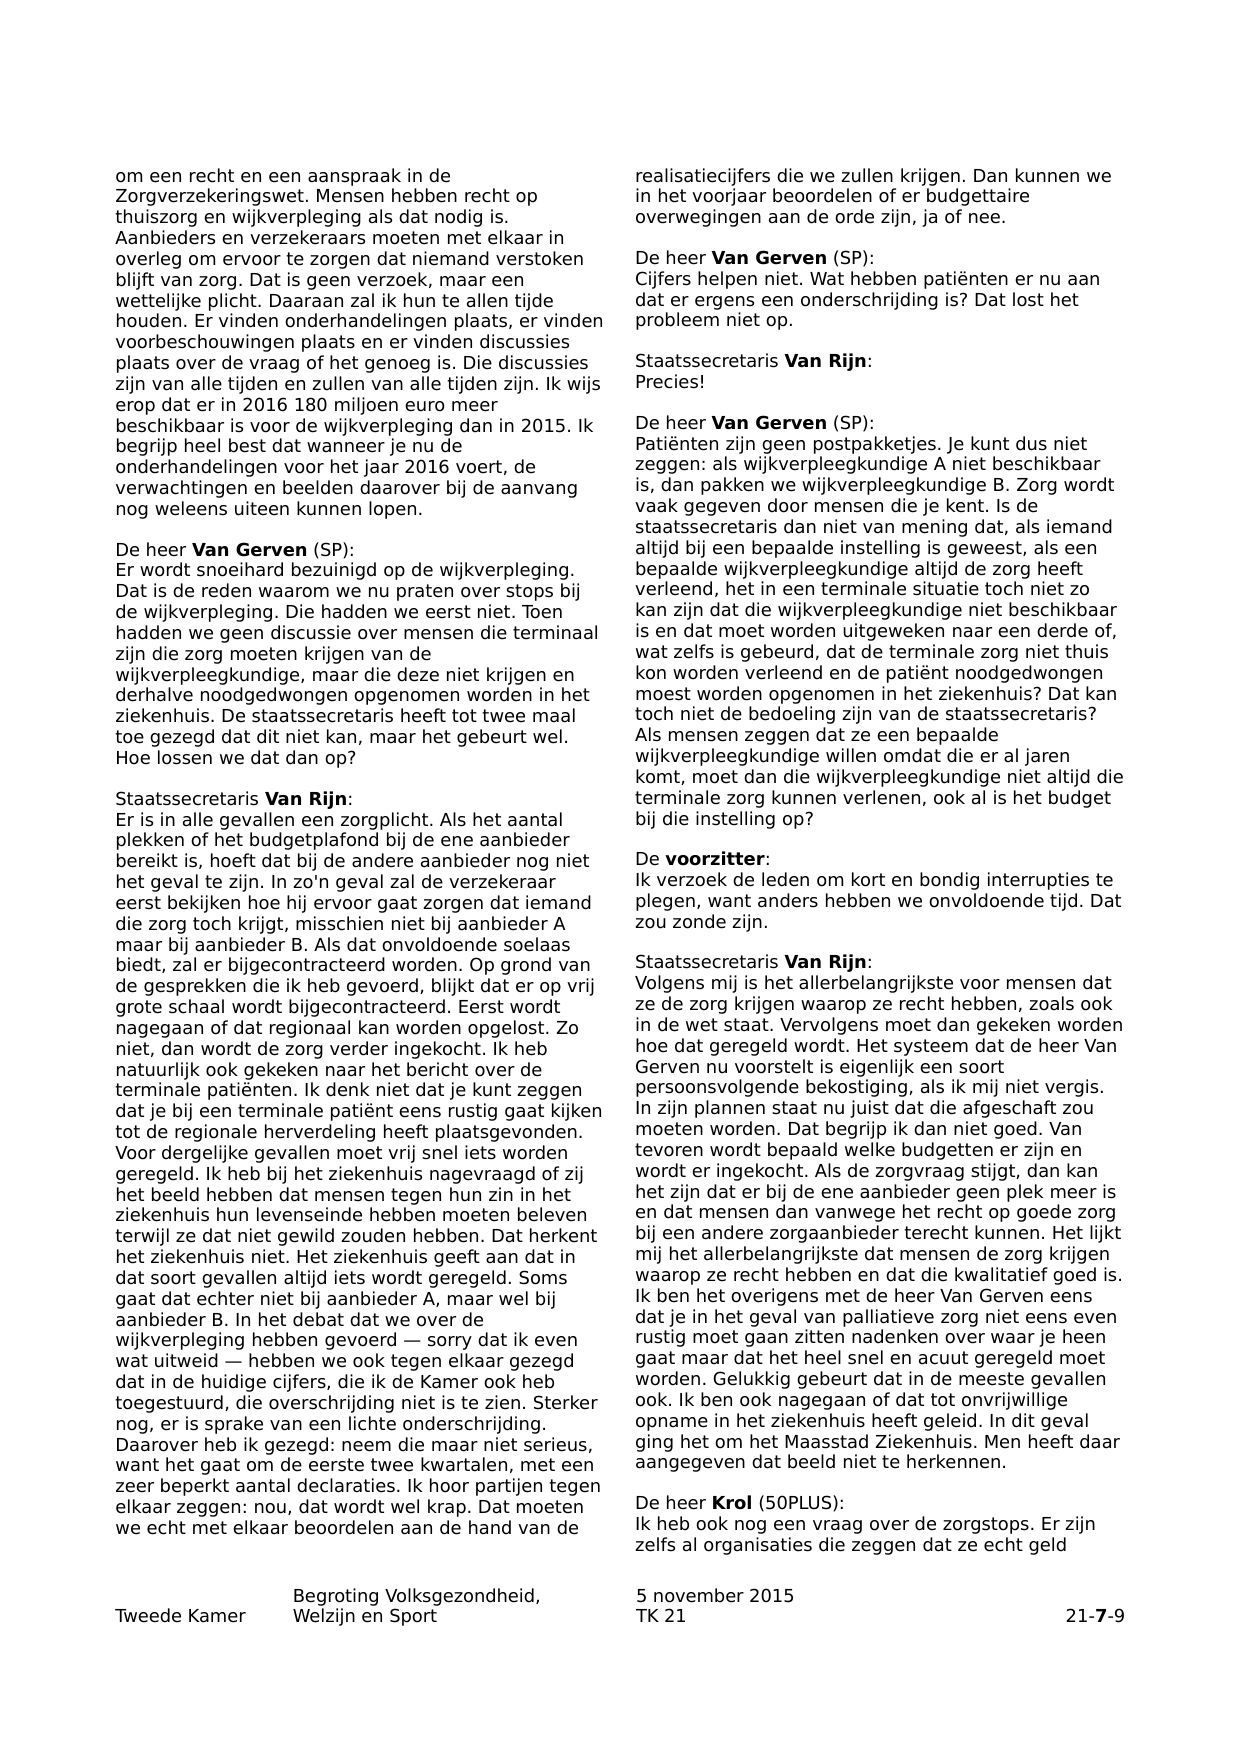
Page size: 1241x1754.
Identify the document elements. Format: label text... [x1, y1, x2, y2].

text Precies! [635, 372, 1125, 393]
text Volgens mij is het allerbelangrijkste voor mensen dat ze de zorg krijgen waarop ze recht hebben, zoals ook in de wet staat. Vervolgens moet dan gekeken worden hoe dat geregeld wordt. Het systeem dat de heer Van Gerven nu voorstelt is eigenlijk een soort persoonsvolgende bekostiging, als ik mij niet vergis. In zijn plannen staat nu juist dat die afgeschaft zou moeten worden. Dat begrijp ik dan niet goed. Van tevoren wordt bepaald welke budgetten er zijn en wordt er ingekocht. Als de zorgvraag stijgt, dan kan het zijn dat er bij de ene aanbieder geen plek meer is en dat mensen dan vanwege het recht op goede zorg bij een andere zorgaanbieder terecht kunnen. Het lijkt mij het allerbelangrijkste dat mensen de zorg krijgen waarop ze recht hebben en dat die kwalitatief goed is. Ik ben het overigens met de heer Van Gerven eens dat je in het geval van palliatieve zorg niet eens even rustig moet gaan zitten nadenken over waar je heen gaat maar dat het heel snel en acuut geregeld moet worden. Gelukkig gebeurt dat in de meeste gevallen ook. Ik ben ook nagegaan of dat tot onvrijwillige opname in het ziekenhuis heeft geleid. In dit geval ging het om het Maasstad Ziekenhuis. Men heeft daar aangegeven dat beeld niet te herkennen. [635, 973, 1125, 1473]
text Er is in alle gevallen een zorgplicht. Als het aantal plekken of het budgetplafond bij de ene aanbieder bereikt is, hoeft dat bij de andere aanbieder nog niet het geval te zijn. In zo'n geval zal de verzekeraar eerst bekijken hoe hij ervoor gaat zorgen dat iemand die zorg toch krijgt, misschien niet bij aanbieder A maar bij aanbieder B. Als dat onvoldoende soelaas biedt, zal er bijgecontracteerd worden. Op grond van de gesprekken die ik heb gevoerd, blijkt dat er op vrij grote schaal wordt bijgecontracteerd. Eerst wordt nagegaan of dat regionaal kan worden opgelost. Zo niet, dan wordt de zorg verder ingekocht. Ik heb natuurlijk ook gekeken naar het bericht over de terminale patiënten. Ik denk niet dat je kunt zeggen dat je bij een terminale patiënt eens rustig gaat kijken tot de regionale herverdeling heeft plaatsgevonden. Voor dergelijke gevallen moet vrij snel iets worden geregeld. Ik heb bij het ziekenhuis nagevraagd of zij het beeld hebben dat mensen tegen hun zin in het ziekenhuis hun levenseinde hebben moeten beleven terwijl ze dat niet gewild zouden hebben. Dat herkent het ziekenhuis niet. Het ziekenhuis geeft aan dat in dat soort gevallen altijd iets wordt geregeld. Soms gaat dat echter niet bij aanbieder A, maar wel bij aanbieder B. In het debat dat we over de wijkverpleging hebben gevoerd — sorry dat ik even wat uitweid — hebben we ook tegen elkaar gezegd dat in de huidige cijfers, die ik de Kamer ook heb toegestuurd, die overschrijding niet is te zien. Sterker nog, er is sprake van een lichte onderschrijding. Daarover heb ik gezegd: neem die maar niet serieus, want het gaat om de eerste twee kwartalen, met een zeer beperkt aantal declaraties. Ik hoor partijen tegen elkaar zeggen: nou, dat wordt wel krap. Dat moeten we echt met elkaar beoordelen aan de hand van de [115, 809, 605, 1538]
text Ik verzoek de leden om kort en bondig interrupties te plegen, want anders hebben we onvoldoende tijd. Dat zou zonde zijn. [635, 870, 1125, 932]
text De voorzitter: [635, 849, 1125, 870]
text Patiënten zijn geen postpakketjes. Je kunt dus niet zeggen: als wijkverpleegkundige A niet beschikbaar is, dan pakken we wijkverpleegkundige B. Zorg wordt vaak gegeven door mensen die je kent. Is de staatssecretaris dan niet van mening dat, als iemand altijd bij een bepaalde instelling is geweest, als een bepaalde wijkverpleegkundige altijd de zorg heeft verleend, het in een terminale situatie toch niet zo kan zijn dat die wijkverpleegkundige niet beschikbaar is en dat moet worden uitgeweken naar een derde of, wat zelfs is gebeurd, dat de terminale zorg niet thuis kon worden verleend en de patiënt noodgedwongen moest worden opgenomen in het ziekenhuis? Dat kan toch niet de bedoeling zijn van de staatssecretaris? Als mensen zeggen dat ze een bepaalde wijkverpleegkundige willen omdat die er al jaren komt, moet dan die wijkverpleegkundige niet altijd die terminale zorg kunnen verlenen, ook al is het budget bij die instelling op? [635, 433, 1125, 829]
text Er wordt snoeihard bezuinigd op de wijkverpleging. Dat is de reden waarom we nu praten over stops bij de wijkverpleging. Die hadden we eerst niet. Toen hadden we geen discussie over mensen die terminaal zijn die zorg moeten krijgen van de wijkverpleegkundige, maar die deze niet krijgen en derhalve noodgedwongen opgenomen worden in het ziekenhuis. De staatssecretaris heeft tot twee maal toe gezegd dat dit niet kan, maar het gebeurt wel. Hoe lossen we dat dan op? [115, 560, 605, 768]
text Staatssecretaris Van Rijn: [115, 788, 605, 809]
text Staatssecretaris Van Rijn: [635, 952, 1125, 973]
text De heer Van Gerven (SP): [115, 539, 605, 560]
text De heer Van Gerven (SP): [635, 413, 1125, 433]
text Staatssecretaris Van Rijn: [635, 351, 1125, 372]
text om een recht en een aanspraak in de Zorgverzekeringswet. Mensen hebben recht op thuiszorg en wijkverpleging als dat nodig is. Aanbieders en verzekeraars moeten met elkaar in overleg om ervoor te zorgen dat niemand verstoken blijft van zorg. Dat is geen verzoek, maar een wettelijke plicht. Daaraan zal ik hun te allen tijde houden. Er vinden onderhandelingen plaats, er vinden voorbeschouwingen plaats en er vinden discussies plaats over de vraag of het genoeg is. Die discussies zijn van alle tijden en zullen van alle tijden zijn. Ik wijs erop dat er in 2016 180 miljoen euro meer beschikbaar is voor de wijkverpleging dan in 2015. Ik begrijp heel best dat wanneer je nu de onderhandelingen voor het jaar 2016 voert, de verwachtingen en beelden daarover bij de aanvang nog weleens uiteen kunnen lopen. [115, 165, 605, 519]
text realisatiecijfers die we zullen krijgen. Dan kunnen we in het voorjaar beoordelen of er budgettaire overwegingen aan de orde zijn, ja of nee. [635, 165, 1125, 228]
text De heer Krol (50PLUS): [635, 1493, 1125, 1514]
text Ik heb ook nog een vraag over de zorgstops. Er zijn zelfs al organisaties die zeggen dat ze echt geld [635, 1514, 1125, 1556]
text De heer Van Gerven (SP): [635, 248, 1125, 268]
text Cijfers helpen niet. Wat hebben patiënten er nu aan dat er ergens een onderschrijding is? Dat lost het probleem niet op. [635, 268, 1125, 331]
